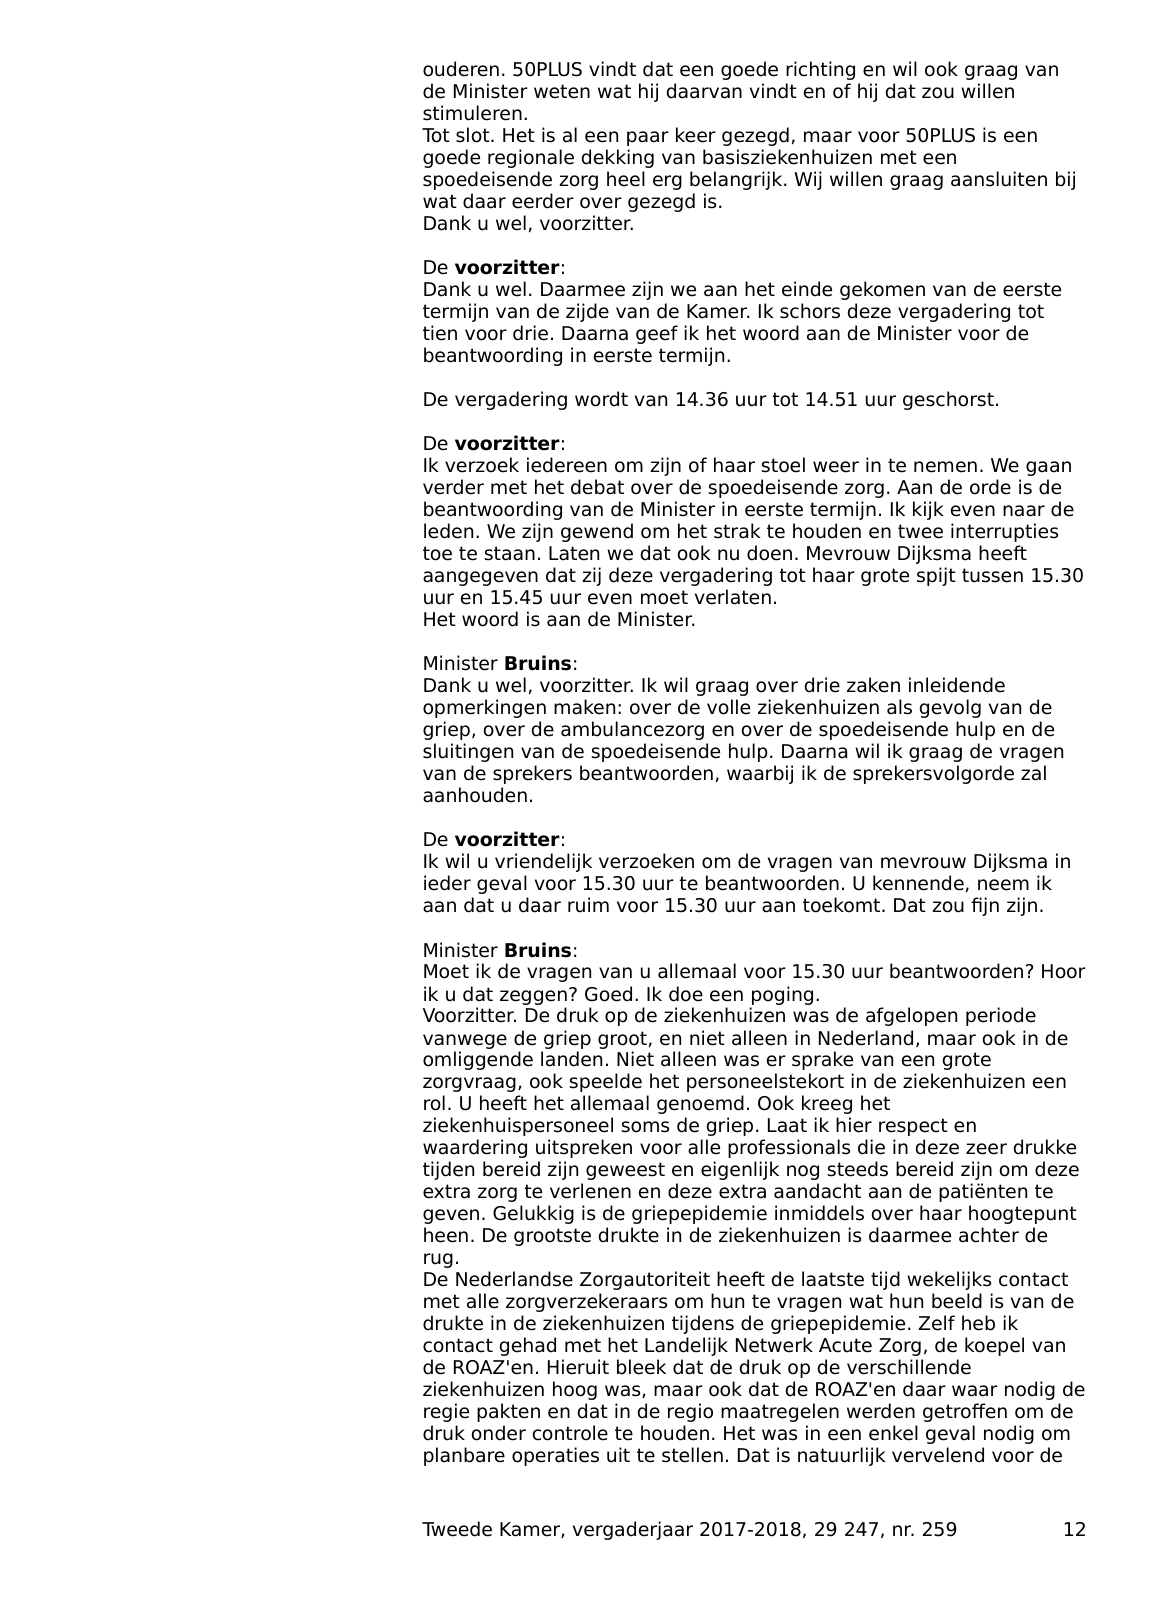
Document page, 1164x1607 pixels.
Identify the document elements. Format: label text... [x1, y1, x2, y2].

text Minister Bruins: [422, 939, 1087, 961]
text Voorzitter. De druk op de ziekenhuizen was de afgelopen periode vanwege de griep groot, en niet alleen in Nederland, maar ook in de omliggende landen. Niet alleen was er sprake van een grote zorgvraag, ook speelde het personeelstekort in de ziekenhuizen een rol. U heeft het allemaal genoemd. Ook kreeg het ziekenhuispersoneel soms de griep. Laat ik hier respect en waardering uitspreken voor alle professionals die in deze zeer drukke tijden bereid zijn geweest en eigenlijk nog steeds bereid zijn om deze extra zorg te verlenen en deze extra aandacht aan de patiënten te geven. Gelukkig is de griepepidemie inmiddels over haar hoogtepunt heen. De grootste drukte in de ziekenhuizen is daarmee achter de rug. [422, 1005, 1087, 1269]
text De vergadering wordt van 14.36 uur tot 14.51 uur geschorst. [422, 389, 1087, 411]
text Ik verzoek iedereen om zijn of haar stoel weer in te nemen. We gaan verder met het debat over de spoedeisende zorg. Aan de orde is de beantwoording van de Minister in eerste termijn. Ik kijk even naar de leden. We zijn gewend om het strak te houden en twee interrupties toe te staan. Laten we dat ook nu doen. Mevrouw Dijksma heeft aangegeven dat zij deze vergadering tot haar grote spijt tussen 15.30 uur en 15.45 uur even moet verlaten. [422, 455, 1087, 609]
text De Nederlandse Zorgautoriteit heeft de laatste tijd wekelijks contact met alle zorgverzekeraars om hun te vragen wat hun beeld is van de drukte in de ziekenhuizen tijdens de griepepidemie. Zelf heb ik contact gehad met het Landelijk Netwerk Acute Zorg, de koepel van de ROAZ'en. Hieruit bleek dat de druk op de verschillende ziekenhuizen hoog was, maar ook dat de ROAZ'en daar waar nodig de regie pakten en dat in de regio maatregelen werden getroffen om de druk onder controle te houden. Het was in een enkel geval nodig om planbare operaties uit te stellen. Dat is natuurlijk vervelend voor de [422, 1269, 1087, 1467]
text De voorzitter: [422, 829, 1087, 851]
text Dank u wel, voorzitter. Ik wil graag over drie zaken inleidende opmerkingen maken: over de volle ziekenhuizen als gevolg van de griep, over de ambulancezorg en over de spoedeisende hulp en de sluitingen van de spoedeisende hulp. Daarna wil ik graag de vragen van de sprekers beantwoorden, waarbij ik de sprekersvolgorde zal aanhouden. [422, 675, 1087, 807]
text Ik wil u vriendelijk verzoeken om de vragen van mevrouw Dijksma in ieder geval voor 15.30 uur te beantwoorden. U kennende, neem ik aan dat u daar ruim voor 15.30 uur aan toekomt. Dat zou fijn zijn. [422, 851, 1087, 917]
text De voorzitter: [422, 433, 1087, 455]
text Tot slot. Het is al een paar keer gezegd, maar voor 50PLUS is een goede regionale dekking van basisziekenhuizen met een spoedeisende zorg heel erg belangrijk. Wij willen graag aansluiten bij wat daar eerder over gezegd is. [422, 125, 1087, 213]
text Dank u wel. Daarmee zijn we aan het einde gekomen van de eerste termijn van de zijde van de Kamer. Ik schors deze vergadering tot tien voor drie. Daarna geef ik het woord aan de Minister voor de beantwoording in eerste termijn. [422, 279, 1087, 367]
text Het woord is aan de Minister. [422, 609, 1087, 631]
text Dank u wel, voorzitter. [422, 213, 1087, 235]
text De voorzitter: [422, 257, 1087, 279]
text Minister Bruins: [422, 653, 1087, 675]
text ouderen. 50PLUS vindt dat een goede richting en wil ook graag van de Minister weten wat hij daarvan vindt en of hij dat zou willen stimuleren. [422, 59, 1087, 125]
text Moet ik de vragen van u allemaal voor 15.30 uur beantwoorden? Hoor ik u dat zeggen? Goed. Ik doe een poging. [422, 961, 1087, 1005]
